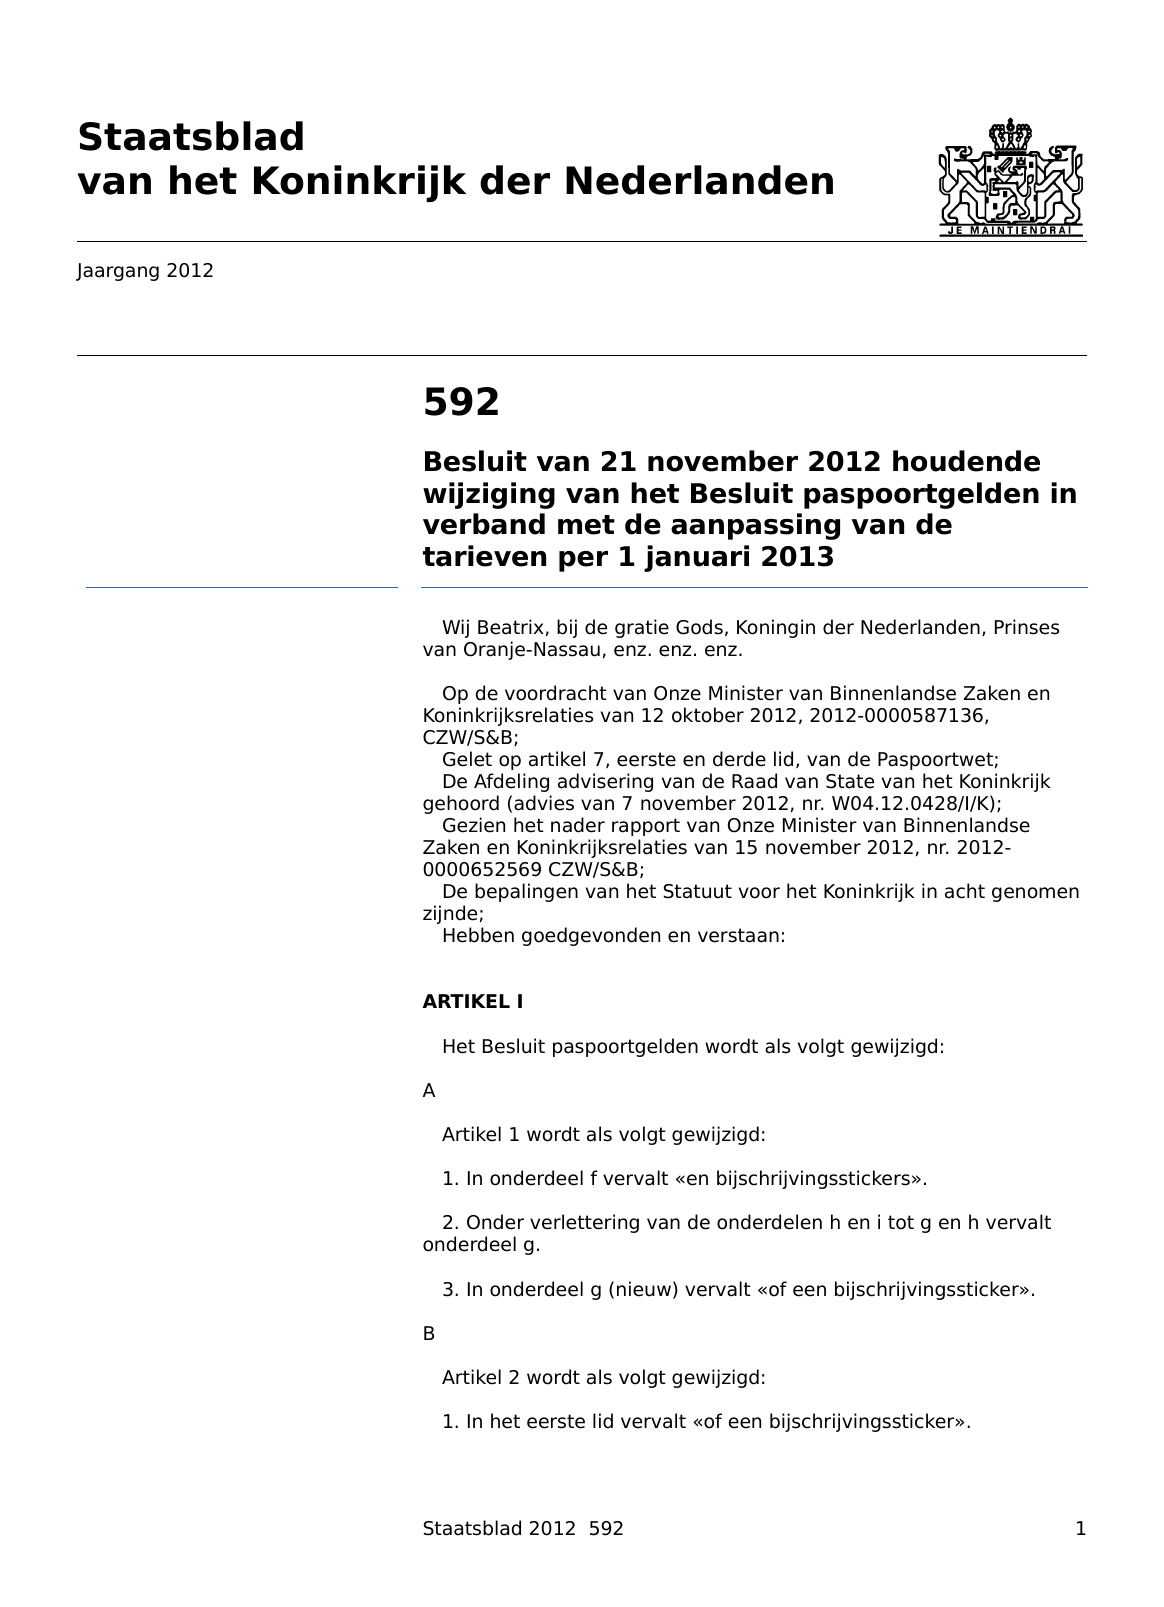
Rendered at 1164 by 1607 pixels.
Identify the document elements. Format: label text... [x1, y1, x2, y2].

text B [422, 1323, 1087, 1344]
text De bepalingen van het Statuut voor het Koninkrijk in acht genomen zijnde; [422, 881, 1087, 925]
table_header Staatsblad van het Koninkrijk der Nederlanden [77, 100, 886, 241]
picture [936, 115, 1087, 240]
text A [422, 1080, 1087, 1102]
text Artikel 1 wordt als volgt gewijzigd: [422, 1124, 1087, 1146]
text Wij Beatrix, bij de gratie Gods, Koningin der Nederlanden, Prinses van Oranje-Nassau, enz. enz. enz. [422, 617, 1087, 661]
subtitle 592 [422, 381, 1087, 424]
text Op de voordracht van Onze Minister van Binnenlandse Zaken en Koninkrijksrelaties van 12 oktober 2012, 2012-0000587136, CZW/S&B; [422, 683, 1087, 749]
text Gezien het nader rapport van Onze Minister van Binnenlandse Zaken en Koninkrijksrelaties van 15 november 2012, nr. 2012-0000652569 CZW/S&B; [422, 815, 1087, 881]
table_header [886, 100, 1087, 241]
text Gelet op artikel 7, eerste en derde lid, van de Paspoortwet; [422, 749, 1087, 771]
text Het Besluit paspoortgelden wordt als volgt gewijzigd: [422, 1036, 1087, 1058]
text 3. In onderdeel g (nieuw) vervalt «of een bijschrijvingssticker». [422, 1278, 1087, 1300]
text De Afdeling advisering van de Raad van State van het Koninkrijk gehoord (advies van 7 november 2012, nr. W04.12.0428/I/K); [422, 771, 1087, 815]
subtitle ARTIKEL I [422, 991, 1087, 1013]
text 1. In het eerste lid vervalt «of een bijschrijvingssticker». [422, 1411, 1087, 1433]
text Hebben goedgevonden en verstaan: [422, 925, 1087, 947]
text Besluit van 21 november 2012 houdende wijziging van het Besluit paspoortgelden in verband met de aanpassing van de tarieven per 1 januari 2013 [422, 447, 1087, 573]
text 2. Onder verlettering van de onderdelen h en i tot g en h vervalt onderdeel g. [422, 1212, 1087, 1256]
table_cell Jaargang 2012 [77, 242, 1087, 355]
text Artikel 2 wordt als volgt gewijzigd: [422, 1367, 1087, 1389]
text 1. In onderdeel f vervalt «en bijschrijvingsstickers». [422, 1168, 1087, 1190]
